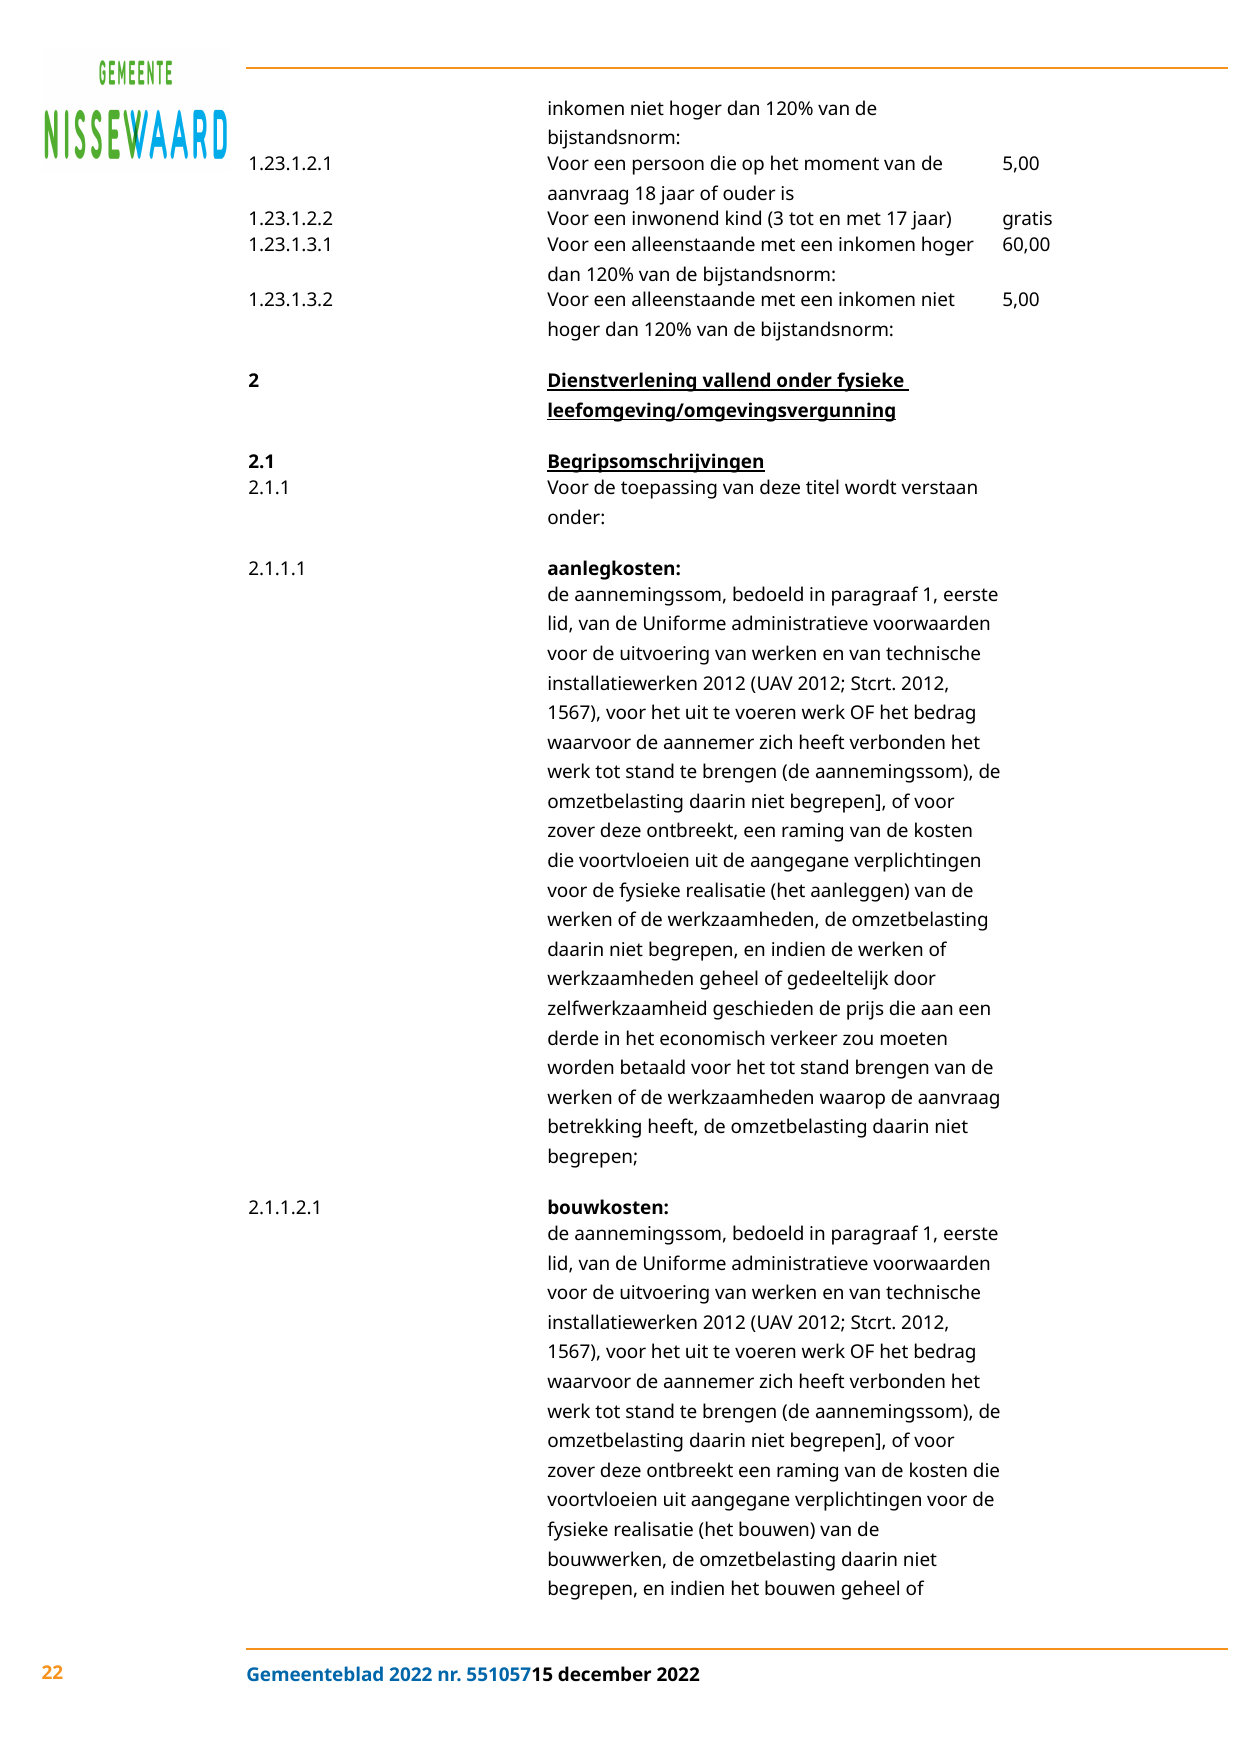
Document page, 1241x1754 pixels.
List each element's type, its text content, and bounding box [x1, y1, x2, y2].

table_cell aanlegkosten: [547, 555, 1002, 581]
table_cell [248, 423, 397, 448]
table_cell 2 [248, 368, 397, 423]
table_cell 1.23.1.2.2 [248, 205, 397, 231]
table_cell 2.1.1.2.1 [248, 1195, 397, 1220]
table_cell [1002, 95, 1152, 150]
table_cell [398, 150, 547, 205]
table_cell Dienstverlening vallend onder fysieke leefomgeving/omgevingsvergunning [547, 368, 1002, 423]
table_cell [248, 342, 397, 367]
table_cell [248, 581, 397, 1169]
table_cell [398, 286, 547, 342]
table_cell [1002, 1169, 1152, 1194]
table_cell Voor de toepassing van deze titel wordt verstaan onder: [547, 474, 1002, 529]
table_cell [398, 530, 547, 555]
table_cell 1.23.1.3.1 [248, 231, 397, 286]
table_cell [398, 474, 547, 529]
table_cell 1.23.1.2.1 [248, 150, 397, 205]
table_cell gratis [1002, 205, 1152, 231]
table_cell [398, 231, 547, 286]
table_cell [1002, 1220, 1152, 1601]
table_cell [1002, 342, 1152, 367]
table_cell [1002, 474, 1152, 529]
table_cell [1002, 1195, 1152, 1220]
table_cell [398, 1220, 547, 1601]
table_cell Voor een alleenstaande met een inkomen niet hoger dan 120% van de bijstandsnorm: [547, 286, 1002, 342]
table_cell Voor een persoon die op het moment van de aanvraag 18 jaar of ouder is [547, 150, 1002, 205]
table_cell [547, 423, 1002, 448]
table_cell inkomen niet hoger dan 120% van de bijstandsnorm: [547, 95, 1002, 150]
table_cell Begripsomschrijvingen [547, 449, 1002, 474]
table_cell [248, 1220, 397, 1601]
table_cell [398, 449, 547, 474]
table_cell [398, 342, 547, 367]
table_cell [1002, 423, 1152, 448]
picture [41, 47, 231, 172]
table_cell [398, 1195, 547, 1220]
table_cell [398, 1169, 547, 1194]
table_cell [398, 95, 547, 150]
table_cell 2.1.1 [248, 474, 397, 529]
table_cell de aannemingssom, bedoeld in paragraaf 1, eerste lid, van de Uniforme administratieve voorwaarden voor de uitvoering van werken en van technische installatiewerken 2012 (UAV 2012; Stcrt. 2012, 1567), voor het uit te voeren werk OF het bedrag waarvoor de aannemer zich heeft verbonden het werk tot stand te brengen (de aannemingssom), de omzetbelasting daarin niet begrepen], of voor zover deze ontbreekt, een raming van de kosten die voortvloeien uit de aangegane verplichtingen voor de fysieke realisatie (het aanleggen) van de werken of de werkzaamheden, de omzetbelasting daarin niet begrepen, en indien de werken of werkzaamheden geheel of gedeeltelijk door zelfwerkzaamheid geschieden de prijs die aan een derde in het economisch verkeer zou moeten worden betaald voor het tot stand brengen van de werken of de werkzaamheden waarop de aanvraag betrekking heeft, de omzetbelasting daarin niet begrepen; [547, 581, 1002, 1169]
table_cell bouwkosten: [547, 1195, 1002, 1220]
table_cell [398, 368, 547, 423]
table_cell Voor een inwonend kind (3 tot en met 17 jaar) [547, 205, 1002, 231]
table_cell [398, 581, 547, 1169]
table_cell [248, 1169, 397, 1194]
table_cell Voor een alleenstaande met een inkomen hoger dan 120% van de bijstandsnorm: [547, 231, 1002, 286]
table_cell [1002, 449, 1152, 474]
table_cell de aannemingssom, bedoeld in paragraaf 1, eerste lid, van de Uniforme administratieve voorwaarden voor de uitvoering van werken en van technische installatiewerken 2012 (UAV 2012; Stcrt. 2012, 1567), voor het uit te voeren werk OF het bedrag waarvoor de aannemer zich heeft verbonden het werk tot stand te brengen (de aannemingssom), de omzetbelasting daarin niet begrepen], of voor zover deze ontbreekt een raming van de kosten die voortvloeien uit aangegane verplichtingen voor de fysieke realisatie (het bouwen) van de bouwwerken, de omzetbelasting daarin niet begrepen, en indien het bouwen geheel of [547, 1220, 1002, 1601]
table_cell [248, 95, 397, 150]
table_cell [398, 555, 547, 581]
table_cell [248, 530, 397, 555]
table_cell [1002, 530, 1152, 555]
table_cell [547, 530, 1002, 555]
table_cell 5,00 [1002, 286, 1152, 342]
table_cell [1002, 368, 1152, 423]
table_cell [398, 423, 547, 448]
table_cell 1.23.1.3.2 [248, 286, 397, 342]
table_cell [1002, 555, 1152, 581]
table_cell [547, 1169, 1002, 1194]
table_cell 5,00 [1002, 150, 1152, 205]
table_cell [1002, 581, 1152, 1169]
table_cell [398, 205, 547, 231]
table_cell 60,00 [1002, 231, 1152, 286]
table_cell [547, 342, 1002, 367]
table_cell 2.1 [248, 449, 397, 474]
table_cell 2.1.1.1 [248, 555, 397, 581]
